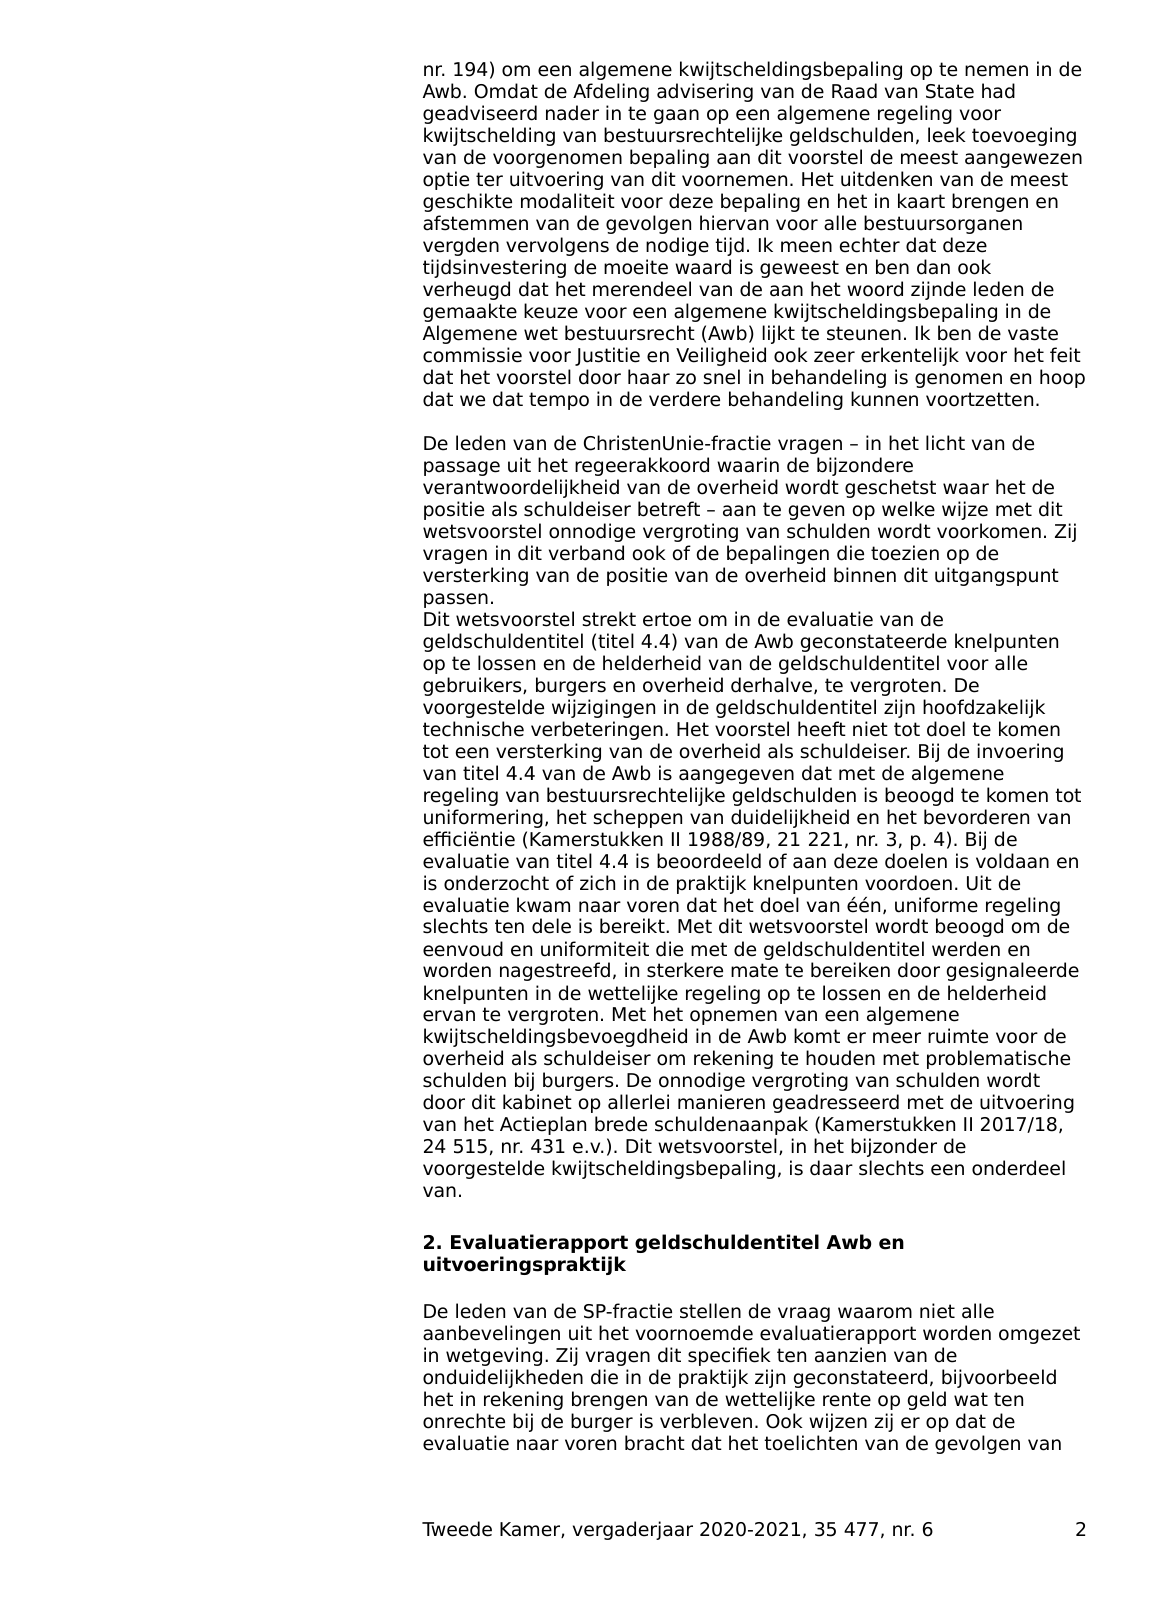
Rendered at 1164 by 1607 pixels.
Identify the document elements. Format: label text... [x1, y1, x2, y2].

text Dit wetsvoorstel strekt ertoe om in de evaluatie van de geldschuldentitel (titel 4.4) van de Awb geconstateerde knelpunten op te lossen en de helderheid van de geldschuldentitel voor alle gebruikers, burgers en overheid derhalve, te vergroten. De voorgestelde wijzigingen in de geldschuldentitel zijn hoofdzakelijk technische verbeteringen. Het voorstel heeft niet tot doel te komen tot een versterking van de overheid als schuldeiser. Bij de invoering van titel 4.4 van de Awb is aangegeven dat met de algemene regeling van bestuursrechtelijke geldschulden is beoogd te komen tot uniformering, het scheppen van duidelijkheid en het bevorderen van efficiëntie (Kamerstukken II 1988/89, 21 221, nr. 3, p. 4). Bij de evaluatie van titel 4.4 is beoordeeld of aan deze doelen is voldaan en is onderzocht of zich in de praktijk knelpunten voordoen. Uit de evaluatie kwam naar voren dat het doel van één, uniforme regeling slechts ten dele is bereikt. Met dit wetsvoorstel wordt beoogd om de eenvoud en uniformiteit die met de geldschuldentitel werden en worden nagestreefd, in sterkere mate te bereiken door gesignaleerde knelpunten in de wettelijke regeling op te lossen en de helderheid ervan te vergroten. Met het opnemen van een algemene kwijtscheldingsbevoegdheid in de Awb komt er meer ruimte voor de overheid als schuldeiser om rekening te houden met problematische schulden bij burgers. De onnodige vergroting van schulden wordt door dit kabinet op allerlei manieren geadresseerd met de uitvoering van het Actieplan brede schuldenaanpak (Kamerstukken II 2017/18, 24 515, nr. 431 e.v.). Dit wetsvoorstel, in het bijzonder de voorgestelde kwijtscheldingsbepaling, is daar slechts een onderdeel van. [422, 609, 1087, 1202]
subtitle 2. Evaluatierapport geldschuldentitel Awb en uitvoeringspraktijk [422, 1232, 1087, 1276]
text De leden van de SP-fractie stellen de vraag waarom niet alle aanbevelingen uit het voornoemde evaluatierapport worden omgezet in wetgeving. Zij vragen dit specifiek ten aanzien van de onduidelijkheden die in de praktijk zijn geconstateerd, bijvoorbeeld het in rekening brengen van de wettelijke rente op geld wat ten onrechte bij de burger is verbleven. Ook wijzen zij er op dat de evaluatie naar voren bracht dat het toelichten van de gevolgen van [422, 1301, 1087, 1455]
text nr. 194) om een algemene kwijtscheldingsbepaling op te nemen in de Awb. Omdat de Afdeling advisering van de Raad van State had geadviseerd nader in te gaan op een algemene regeling voor kwijtschelding van bestuursrechtelijke geldschulden, leek toevoeging van de voorgenomen bepaling aan dit voorstel de meest aangewezen optie ter uitvoering van dit voornemen. Het uitdenken van de meest geschikte modaliteit voor deze bepaling en het in kaart brengen en afstemmen van de gevolgen hiervan voor alle bestuursorganen vergden vervolgens de nodige tijd. Ik meen echter dat deze tijdsinvestering de moeite waard is geweest en ben dan ook verheugd dat het merendeel van de aan het woord zijnde leden de gemaakte keuze voor een algemene kwijtscheldingsbepaling in de Algemene wet bestuursrecht (Awb) lijkt te steunen. Ik ben de vaste commissie voor Justitie en Veiligheid ook zeer erkentelijk voor het feit dat het voorstel door haar zo snel in behandeling is genomen en hoop dat we dat tempo in de verdere behandeling kunnen voortzetten. [422, 59, 1087, 411]
text De leden van de ChristenUnie-fractie vragen – in het licht van de passage uit het regeerakkoord waarin de bijzondere verantwoordelijkheid van de overheid wordt geschetst waar het de positie als schuldeiser betreft – aan te geven op welke wijze met dit wetsvoorstel onnodige vergroting van schulden wordt voorkomen. Zij vragen in dit verband ook of de bepalingen die toezien op de versterking van de positie van de overheid binnen dit uitgangspunt passen. [422, 433, 1087, 609]
